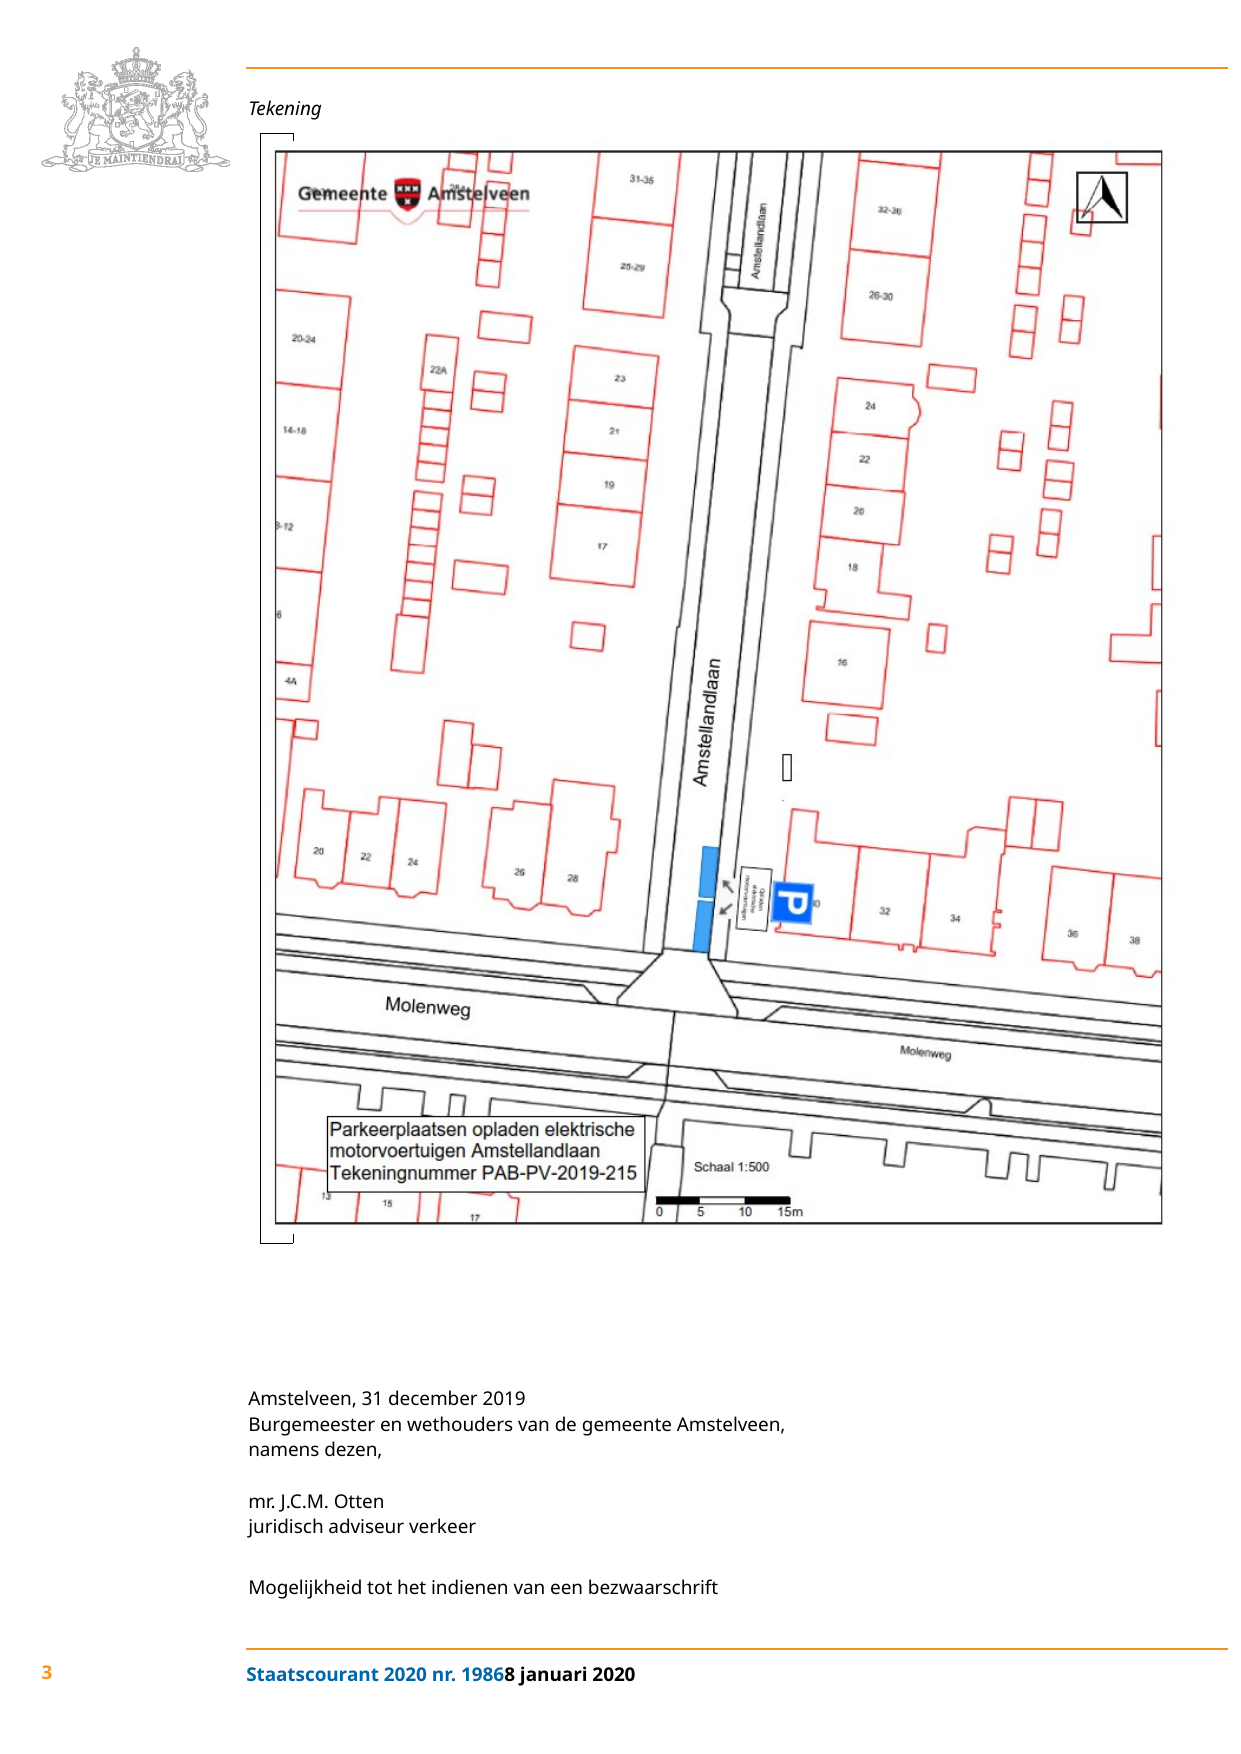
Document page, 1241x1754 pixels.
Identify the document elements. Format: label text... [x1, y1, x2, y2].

text Burgemeester en wethouders van de gemeente Amstelveen, [248, 1411, 1152, 1436]
picture [41, 47, 231, 172]
text Amstelveen, 31 december 2019 [248, 1385, 1152, 1411]
picture [268, 141, 1173, 1234]
text juridisch adviseur verkeer [248, 1514, 1152, 1539]
text mr. J.C.M. Otten [248, 1488, 1152, 1514]
text Mogelijkheid tot het indienen van een bezwaarschrift [248, 1579, 1152, 1598]
text Tekening [248, 95, 1152, 121]
text namens dezen, [248, 1436, 1152, 1462]
